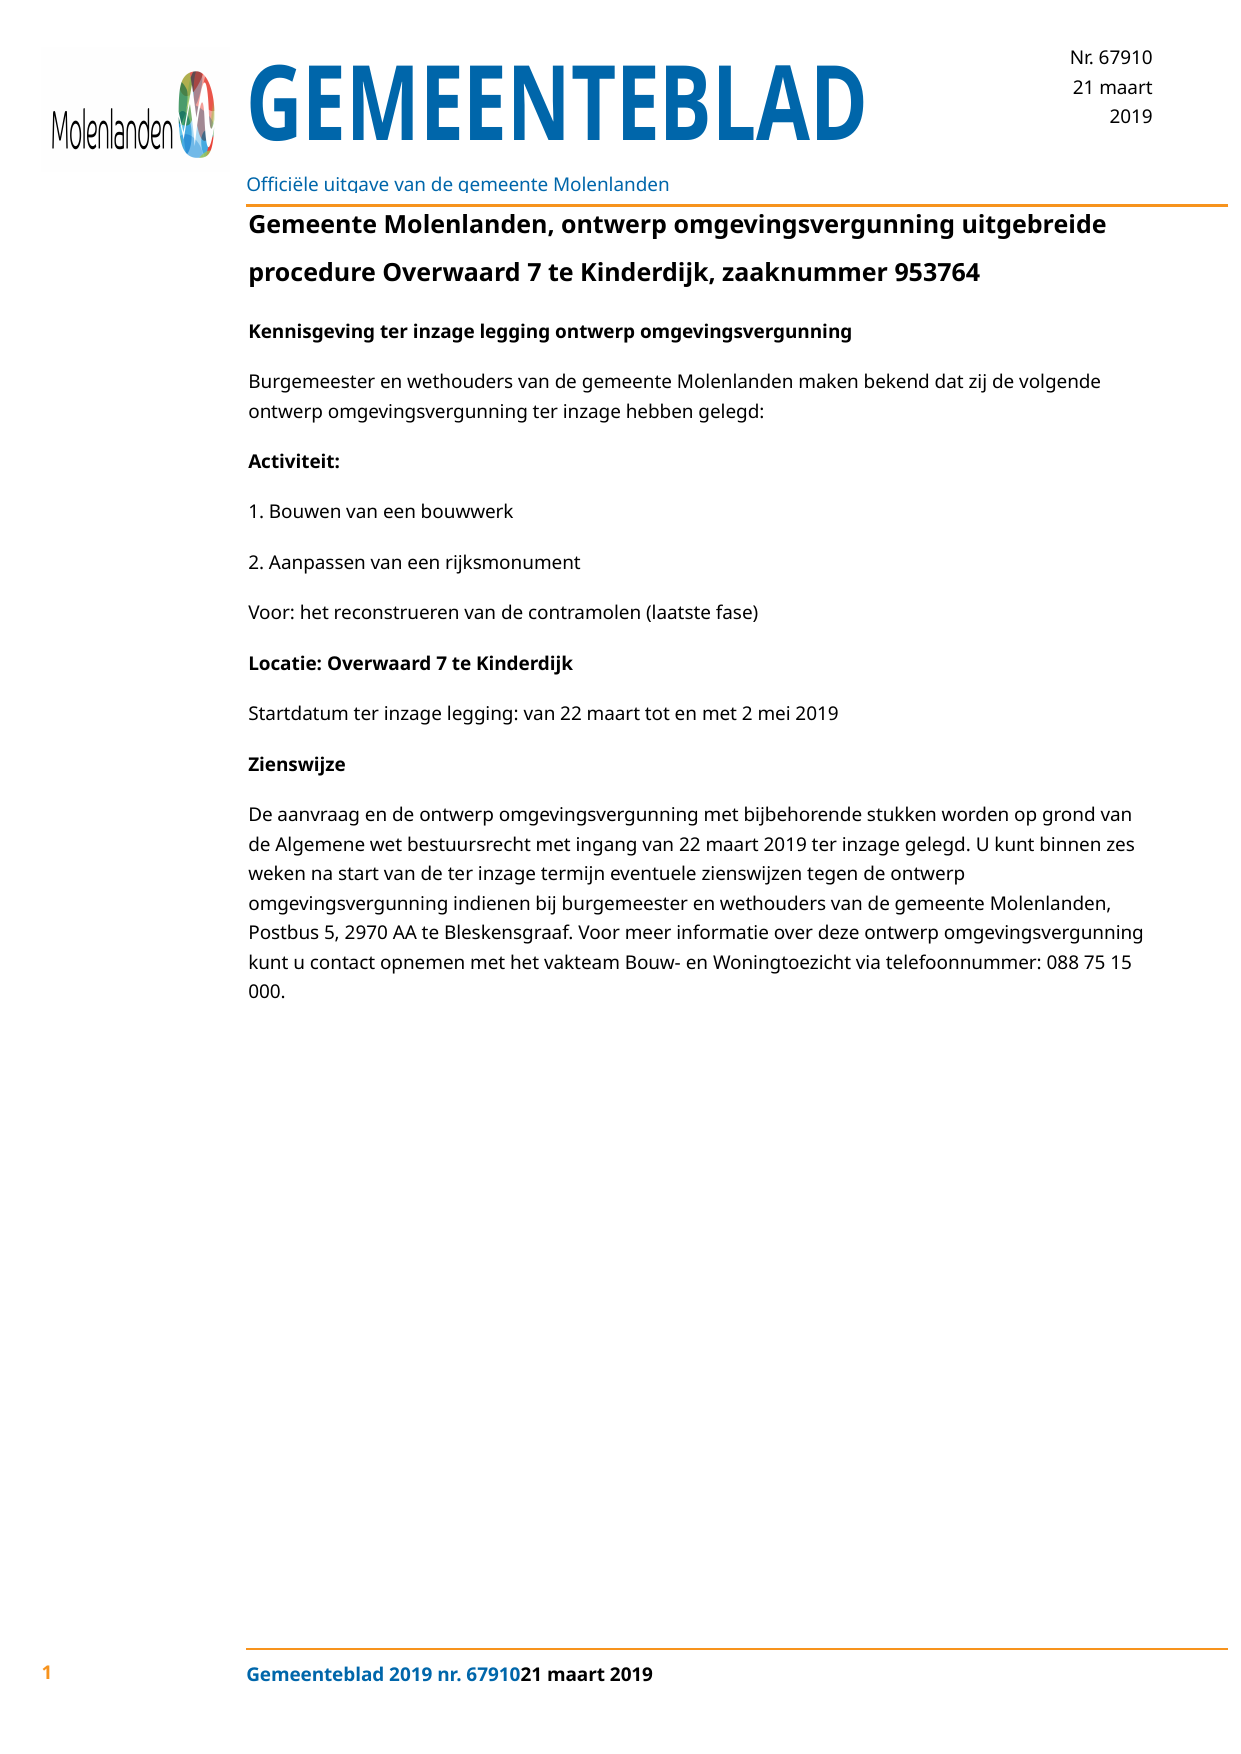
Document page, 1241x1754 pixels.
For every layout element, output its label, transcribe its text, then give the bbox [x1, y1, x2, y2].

text Kennisgeving ter inzage legging ontwerp omgevingsvergunning [248, 318, 1152, 344]
text 1. Bouwen van een bouwwerk [248, 499, 1152, 524]
text Locatie: Overwaard 7 te Kinderdijk [248, 650, 1152, 676]
text Voor: het reconstrueren van de contramolen (laatste fase) [248, 599, 1152, 625]
text Zienswijze [248, 751, 1152, 777]
text 2. Aanpassen van een rijksmonument [248, 549, 1152, 575]
text Burgemeester en wethouders van de gemeente Molenlanden maken bekend dat zij de volgende ontwerp omgevingsvergunning ter inzage hebben gelegd: [248, 368, 1152, 424]
text Activiteit: [248, 448, 1152, 474]
text De aanvraag en de ontwerp omgevingsvergunning met bijbehorende stukken worden op grond van de Algemene wet bestuursrecht met ingang van 22 maart 2019 ter inzage gelegd. U kunt binnen zes weken na start van de ter inzage termijn eventuele zienswijzen tegen de ontwerp omgevingsvergunning indienen bij burgemeester en wethouders van de gemeente Molenlanden, Postbus 5, 2970 AA te Bleskensgraaf. Voor meer informatie over deze ontwerp omgevingsvergunning kunt u contact opnemen met het vakteam Bouw- en Woningtoezicht via telefoonnummer: 088 75 15 000. [248, 801, 1152, 1004]
text Startdatum ter inzage legging: van 22 maart tot en met 2 mei 2019 [248, 700, 1152, 726]
picture [41, 47, 231, 172]
text Gemeente Molenlanden, ontwerp omgevingsvergunning uitgebreide procedure Overwaard 7 te Kinderdijk, zaaknummer 953764 [248, 207, 1152, 288]
